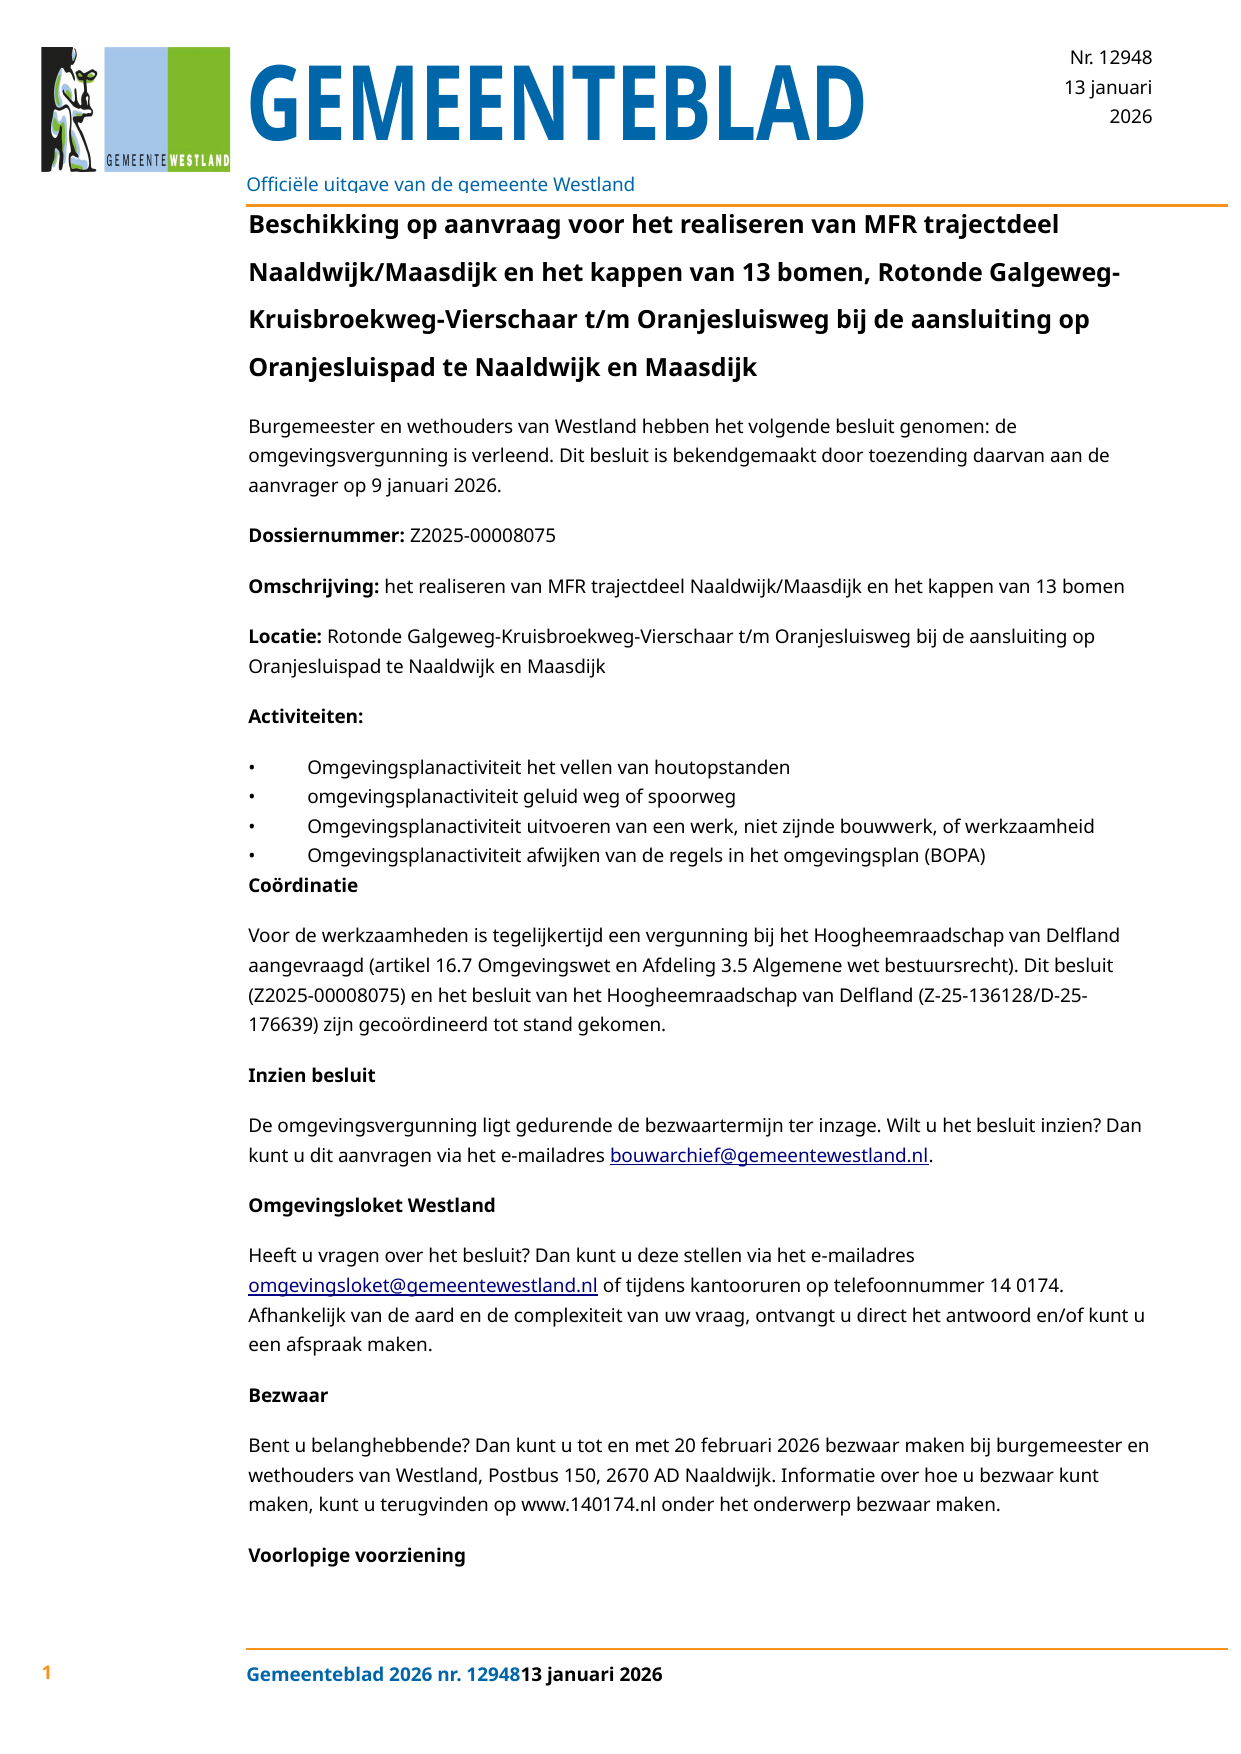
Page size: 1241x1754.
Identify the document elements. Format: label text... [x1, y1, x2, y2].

text Bezwaar [248, 1382, 1152, 1408]
picture [41, 47, 231, 172]
text Voor de werkzaamheden is tegelijkertijd een vergunning bij het Hoogheemraadschap van Delfland aangevraagd (artikel 16.7 Omgevingswet en Afdeling 3.5 Algemene wet bestuursrecht). Dit besluit (Z2025-00008075) en het besluit van het Hoogheemraadschap van Delfland (Z-25-136128/D-25-176639) zijn gecoördineerd tot stand gekomen. [248, 923, 1152, 1037]
list Omgevingsplanactiviteit het vellen van houtopstanden [248, 754, 1152, 780]
text Inzien besluit [248, 1062, 1152, 1088]
text Beschikking op aanvraag voor het realiseren van MFR trajectdeel Naaldwijk/Maasdijk en het kappen van 13 bomen, Rotonde Galgeweg-Kruisbroekweg-Vierschaar t/m Oranjesluisweg bij de aansluiting op Oranjesluispad te Naaldwijk en Maasdijk [248, 207, 1152, 384]
text Dossiernummer: Z2025-00008075 [248, 523, 1152, 548]
list omgevingsplanactiviteit geluid weg of spoorweg [248, 783, 1152, 809]
text Bent u belanghebbende? Dan kunt u tot en met 20 februari 2026 bezwaar maken bij burgemeester en wethouders van Westland, Postbus 150, 2670 AD Naaldwijk. Informatie over hoe u bezwaar kunt maken, kunt u terugvinden op www.140174.nl onder het onderwerp bezwaar maken. [248, 1432, 1152, 1517]
text Burgemeester en wethouders van Westland hebben het volgende besluit genomen: de omgevingsvergunning is verleend. Dit besluit is bekendgemaakt door toezending daarvan aan de aanvrager op 9 januari 2026. [248, 413, 1152, 498]
text Omgevingsloket Westland [248, 1192, 1152, 1218]
text Coördinatie [248, 872, 1152, 898]
list Omgevingsplanactiviteit uitvoeren van een werk, niet zijnde bouwwerk, of werkzaamheid [248, 813, 1152, 839]
text Voorlopige voorziening [248, 1542, 1152, 1568]
text Locatie: Rotonde Galgeweg-Kruisbroekweg-Vierschaar t/m Oranjesluisweg bij de aansluiting op Oranjesluispad te Naaldwijk en Maasdijk [248, 623, 1152, 679]
text Omschrijving: het realiseren van MFR trajectdeel Naaldwijk/Maasdijk en het kappen van 13 bomen [248, 573, 1152, 599]
text Heeft u vragen over het besluit? Dan kunt u deze stellen via het e-mailadres omgevingsloket@gemeentewestland.nl of tijdens kantooruren op telefoonnummer 14 0174. Afhankelijk van de aard en de complexiteit van uw vraag, ontvangt u direct het antwoord en/of kunt u een afspraak maken. [248, 1243, 1152, 1357]
text Activiteiten: [248, 703, 1152, 729]
list Omgevingsplanactiviteit afwijken van de regels in het omgevingsplan (BOPA) [248, 843, 1152, 868]
text De omgevingsvergunning ligt gedurende de bezwaartermijn ter inzage. Wilt u het besluit inzien? Dan kunt u dit aanvragen via het e-mailadres bouwarchief@gemeentewestland.nl. [248, 1112, 1152, 1168]
